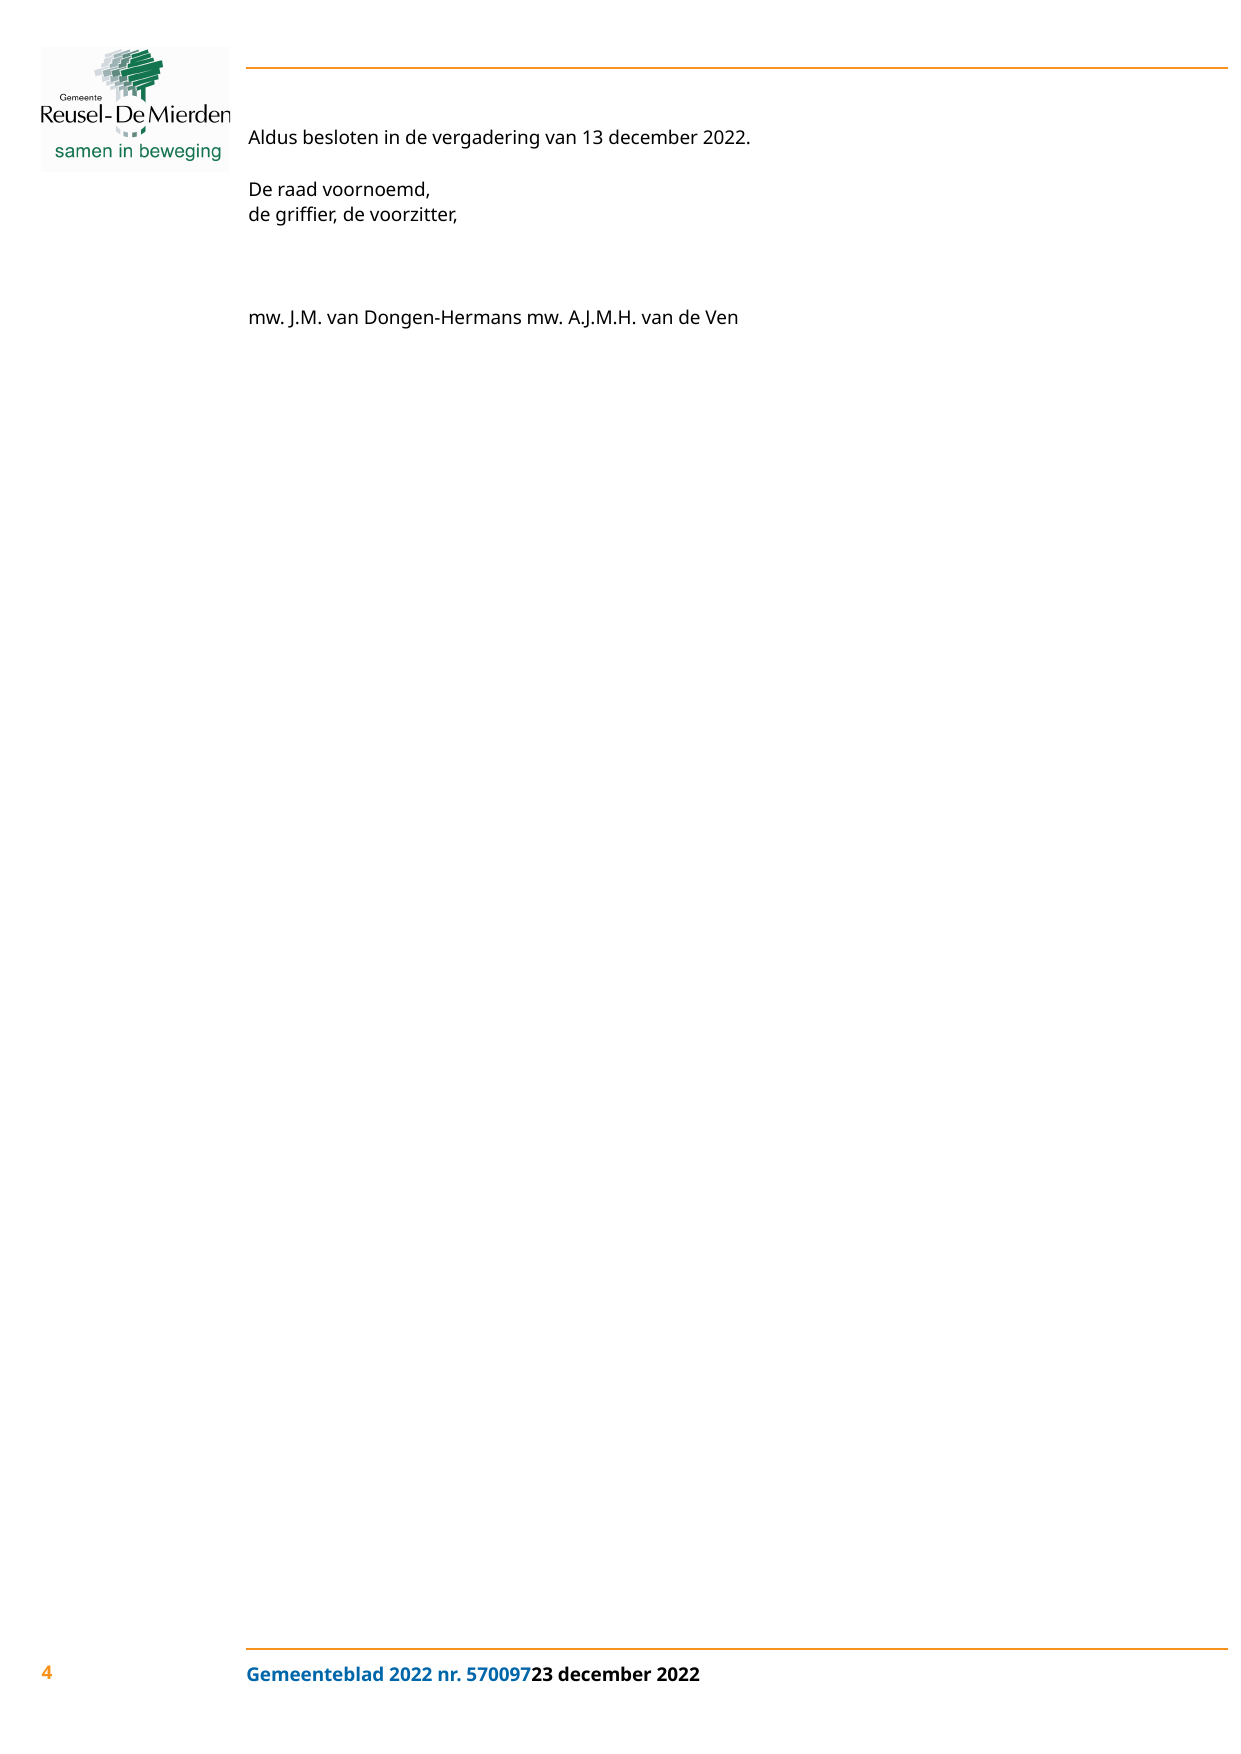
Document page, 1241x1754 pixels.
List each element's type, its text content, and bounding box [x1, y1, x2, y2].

text de griffier, de voorzitter, [248, 202, 1152, 227]
text De raad voornoemd, [248, 176, 1152, 202]
text mw. J.M. van Dongen-Hermans mw. A.J.M.H. van de Ven [248, 304, 1152, 330]
text Aldus besloten in de vergadering van 13 december 2022. [248, 124, 1152, 150]
picture [41, 47, 231, 172]
